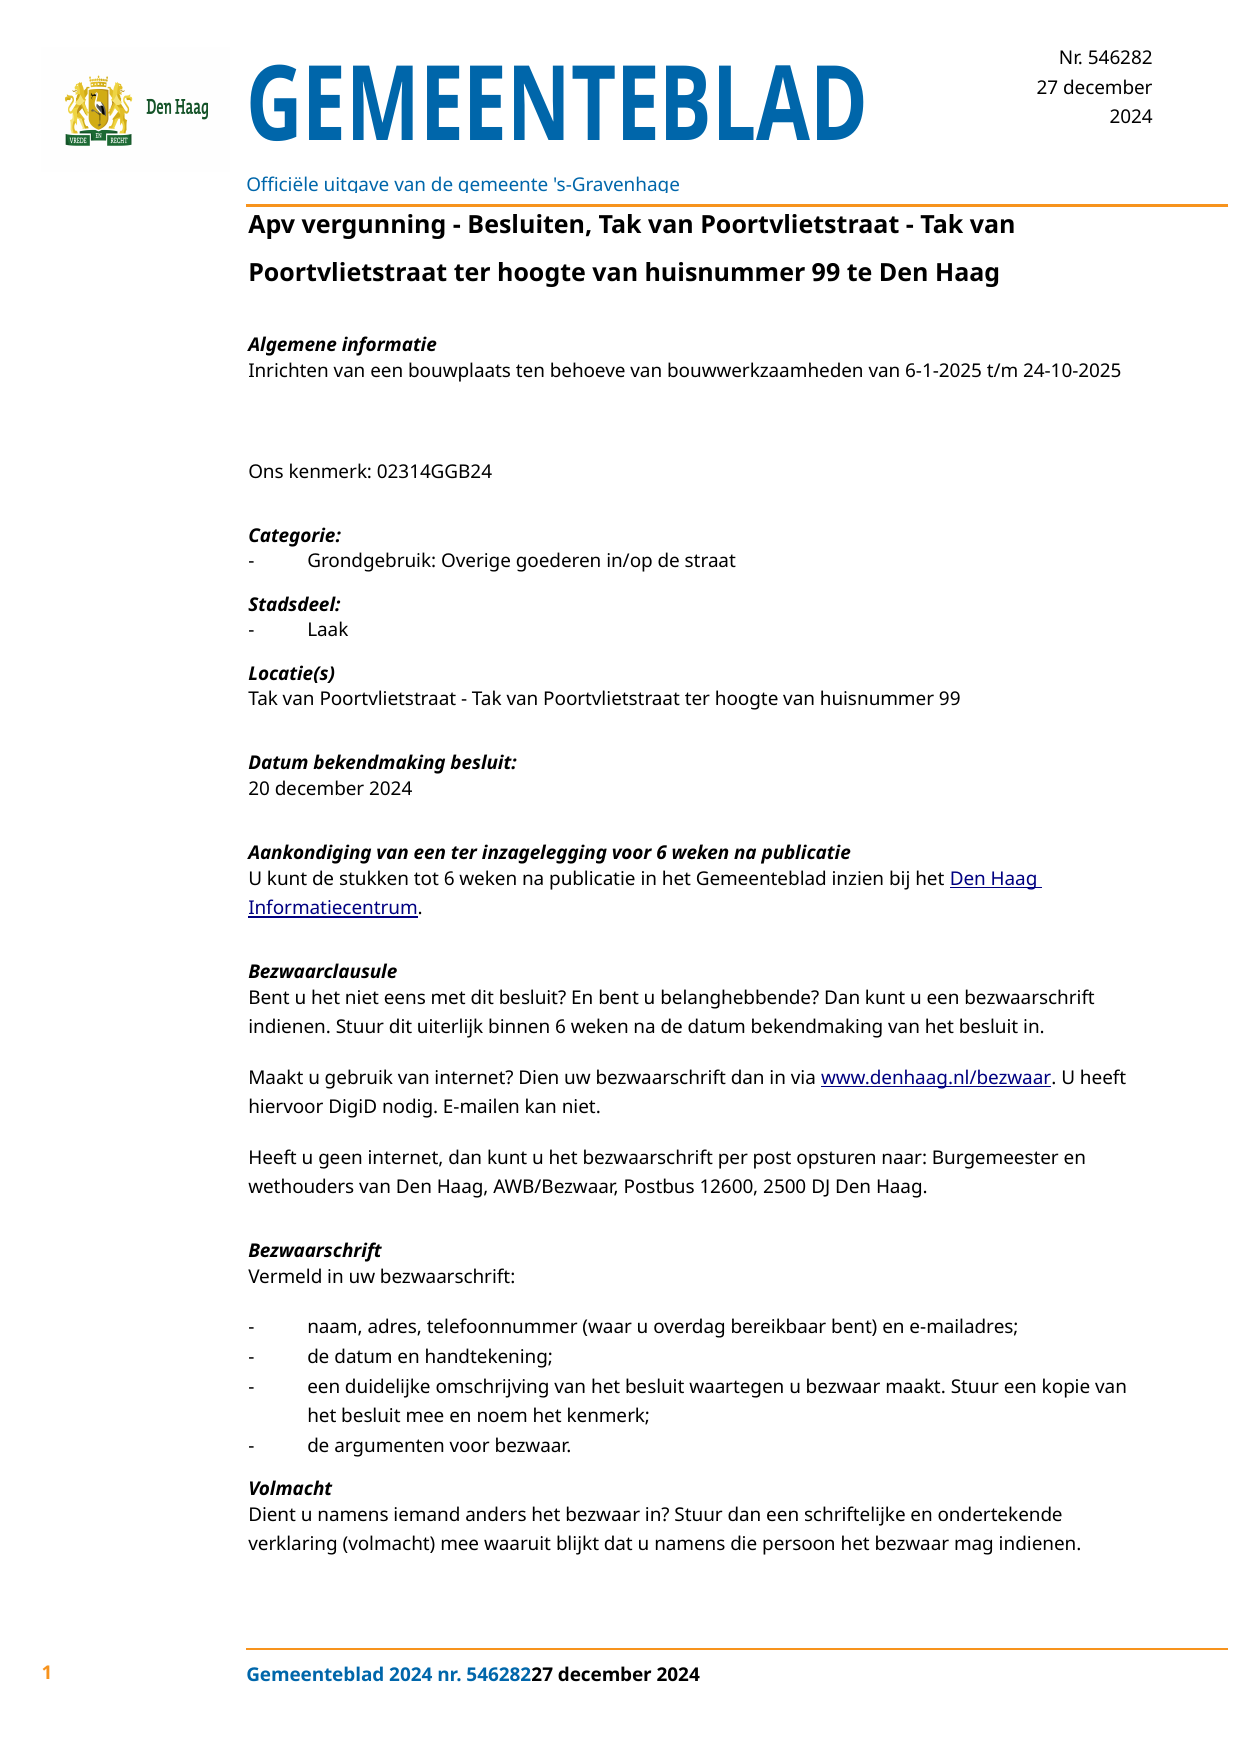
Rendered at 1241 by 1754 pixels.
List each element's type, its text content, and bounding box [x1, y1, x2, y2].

text Heeft u geen internet, dan kunt u het bezwaarschrift per post opsturen naar: Burgemeester en wethouders van Den Haag, AWB/Bezwaar, Postbus 12600, 2500 DJ Den Haag. [248, 1144, 1152, 1199]
text 20 december 2024 [248, 775, 1152, 801]
text Dient u namens iemand anders het bezwaar in? Stuur dan een schriftelijke en ondertekende verklaring (volmacht) mee waaruit blijkt dat u namens die persoon het bezwaar mag indienen. [248, 1501, 1152, 1556]
text Datum bekendmaking besluit: [248, 749, 1152, 775]
list de datum en handtekening; [248, 1343, 1152, 1369]
text Bent u het niet eens met dit besluit? En bent u belanghebbende? Dan kunt u een bezwaarschrift indienen. Stuur dit uiterlijk binnen 6 weken na de datum bekendmaking van het besluit in. [248, 984, 1152, 1039]
text Maakt u gebruik van internet? Dien uw bezwaarschrift dan in via www.denhaag.nl/bezwaar. U heeft hiervoor DigiD nodig. E-mailen kan niet. [248, 1064, 1152, 1119]
text Algemene informatie [248, 331, 1152, 357]
text Bezwaarclausule [248, 958, 1152, 984]
text Vermeld in uw bezwaarschrift: [248, 1263, 1152, 1289]
text Categorie: [248, 522, 1152, 548]
list Grondgebruik: Overige goederen in/op de straat [248, 548, 1152, 573]
text Inrichten van een bouwplaats ten behoeve van bouwwerkzaamheden van 6-1-2025 t/m 24-10-2025 [248, 357, 1152, 383]
text U kunt de stukken tot 6 weken na publicatie in het Gemeenteblad inzien bij het Den Haag Informatiecentrum. [248, 865, 1152, 920]
text Apv vergunning - Besluiten, Tak van Poortvlietstraat - Tak van Poortvlietstraat ter hoogte van huisnummer 99 te Den Haag [248, 207, 1152, 288]
text Ons kenmerk: 02314GGB24 [248, 458, 1152, 484]
text Aankondiging van een ter inzagelegging voor 6 weken na publicatie [248, 839, 1152, 865]
list de argumenten voor bezwaar. [248, 1432, 1152, 1458]
text Tak van Poortvlietstraat - Tak van Poortvlietstraat ter hoogte van huisnummer 99 [248, 685, 1152, 711]
picture [41, 47, 231, 172]
text Locatie(s) [248, 660, 1152, 685]
list een duidelijke omschrijving van het besluit waartegen u bezwaar maakt. Stuur een kopie van het besluit mee en noem het kenmerk; [248, 1373, 1152, 1428]
list Laak [248, 617, 1152, 642]
text Bezwaarschrift [248, 1238, 1152, 1263]
text Volmacht [248, 1475, 1152, 1501]
text Stadsdeel: [248, 591, 1152, 617]
list naam, adres, telefoonnummer (waar u overdag bereikbaar bent) en e-mailadres; [248, 1314, 1152, 1339]
